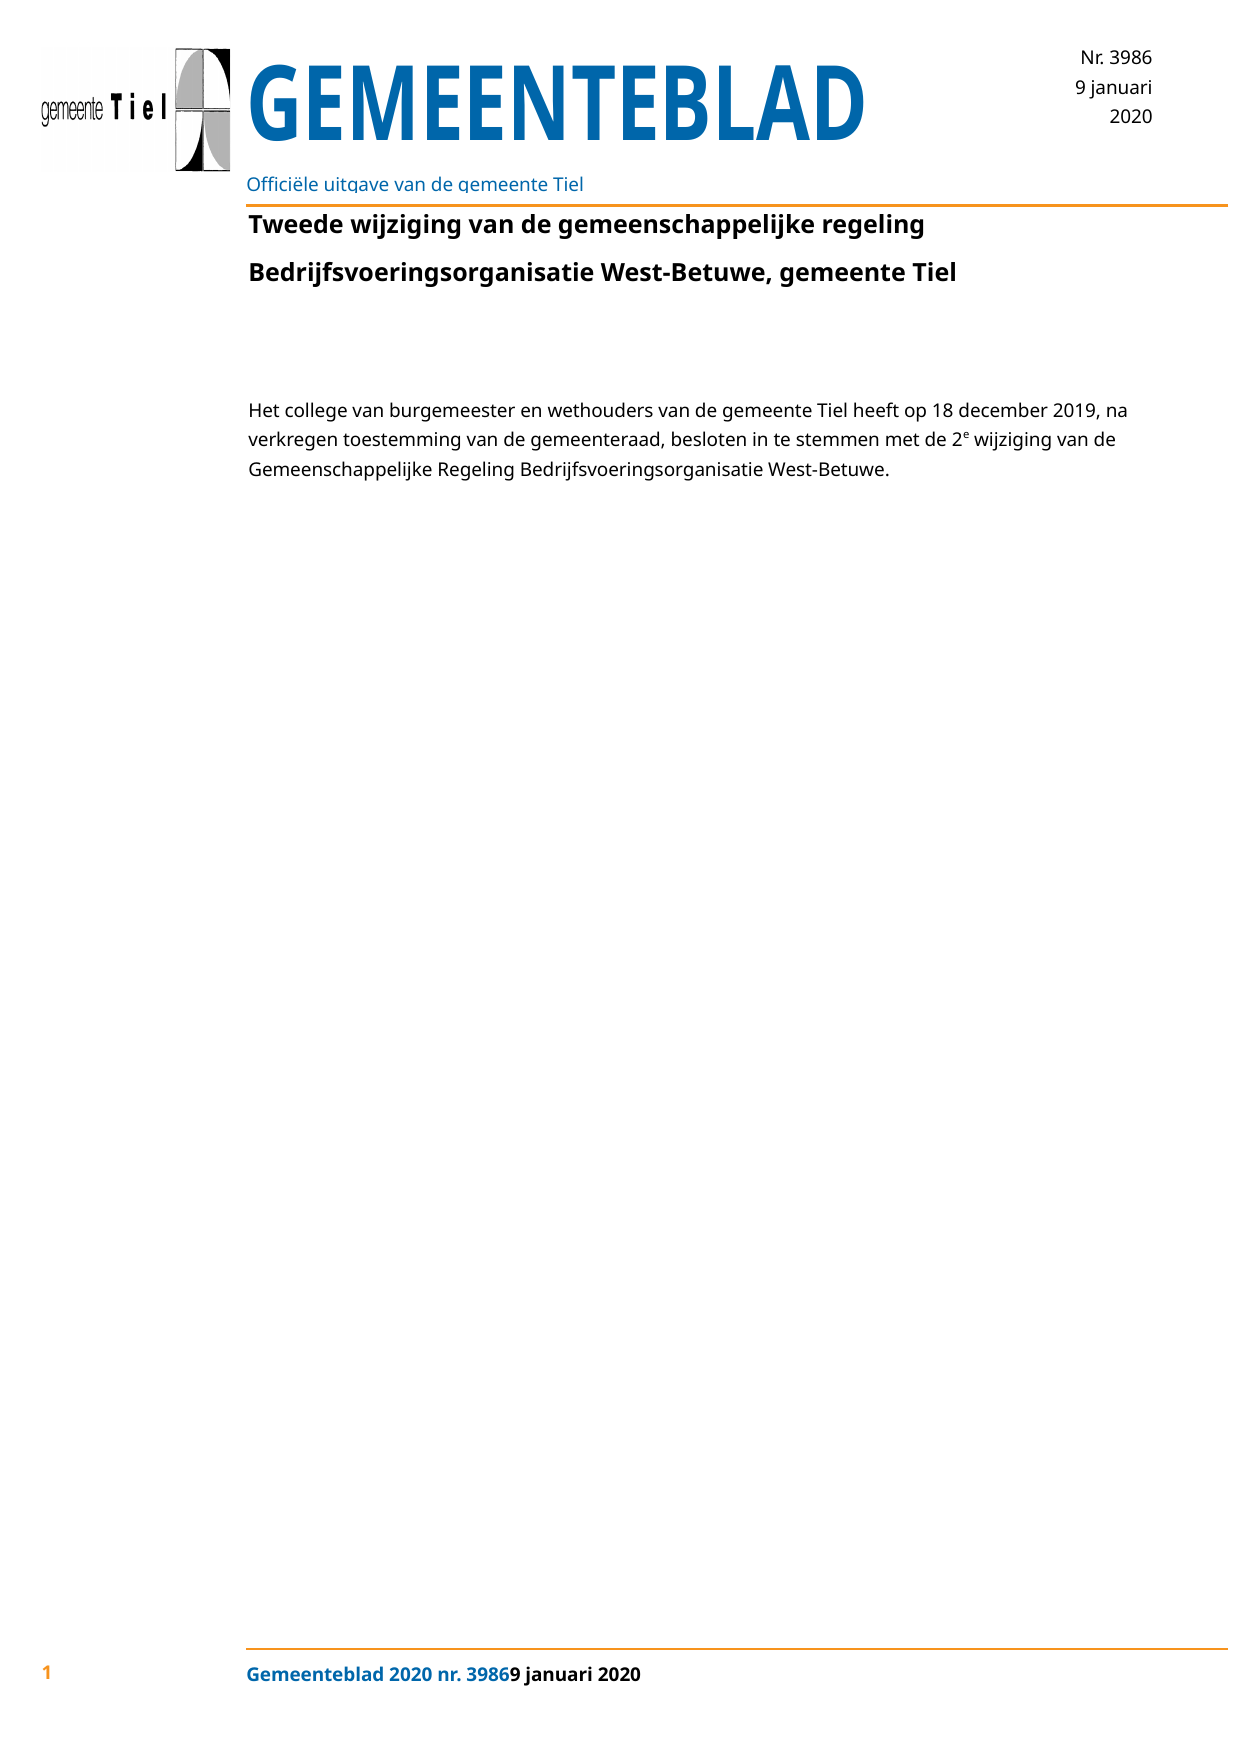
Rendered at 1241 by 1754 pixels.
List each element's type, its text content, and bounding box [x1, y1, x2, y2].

text Het college van burgemeester en wethouders van de gemeente Tiel heeft op 18 december 2019, na verkregen toestemming van de gemeenteraad, besloten in te stemmen met de 2e wijziging van de Gemeenschappelijke Regeling Bedrijfsvoeringsorganisatie West-Betuwe. [248, 397, 1152, 482]
text Tweede wijziging van de gemeenschappelijke regeling Bedrijfsvoeringsorganisatie West-Betuwe, gemeente Tiel [248, 207, 1152, 288]
picture [41, 47, 231, 172]
